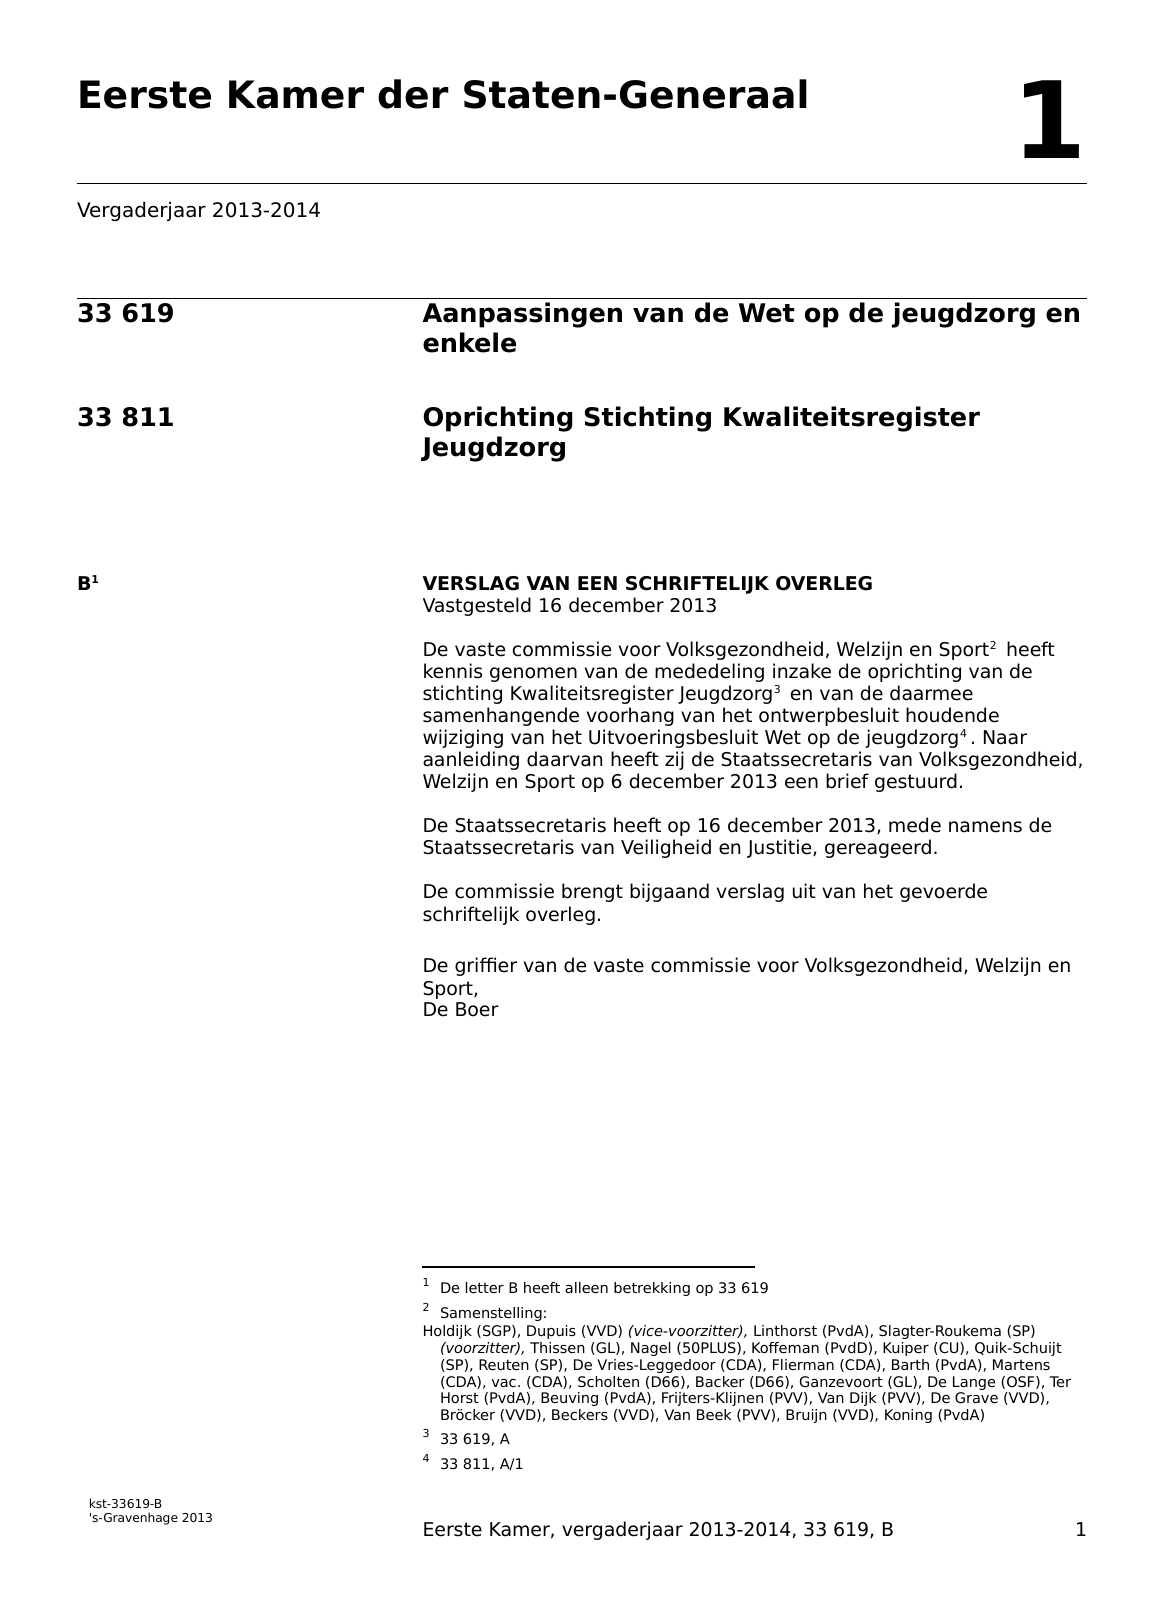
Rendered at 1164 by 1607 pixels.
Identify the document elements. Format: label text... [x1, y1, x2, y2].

text De Staatssecretaris heeft op 16 december 2013, mede namens de Staatssecretaris van Veiligheid en Justitie, gereageerd. [422, 815, 1087, 859]
text De letter B heeft alleen betrekking op 33 619 [422, 1276, 1087, 1298]
text 33 619, A [422, 1427, 1087, 1449]
table_cell Vergaderjaar 2013-2014 [77, 184, 1087, 298]
subtitle 33 619 Aanpassingen van de Wet op de jeugdzorg en enkele [77, 299, 1087, 358]
text 's-Gravenhage 2013 [88, 1511, 323, 1525]
text Holdijk (SGP), Dupuis (VVD) (vice-voorzitter), Linthorst (PvdA), Slagter-Roukema (SP) (voorzitter), Thissen (GL), Nagel (50PLUS), Koffeman (PvdD), Kuiper (CU), Quik-Schuijt (SP), Reuten (SP), De Vries-Leggedoor (CDA), Flierman (CDA), Barth (PvdA), Martens (CDA), vac. (CDA), Scholten (D66), Backer (D66), Ganzevoort (GL), De Lange (OSF), Ter Horst (PvdA), Beuving (PvdA), Frijters-Klijnen (PVV), Van Dijk (PVV), De Grave (VVD), Bröcker (VVD), Beckers (VVD), Van Beek (PVV), Bruijn (VVD), Koning (PvdA) [422, 1323, 1087, 1424]
text De vaste commissie voor Volksgezondheid, Welzijn en Sport heeft kennis genomen van de mededeling inzake de oprichting van de stichting Kwaliteitsregister Jeugdzorg en van de daarmee samenhangende voorhang van het ontwerpbesluit houdende wijziging van het Uitvoeringsbesluit Wet op de jeugdzorg. Naar aanleiding daarvan heeft zij de Staatssecretaris van Volksgezondheid, Welzijn en Sport op 6 december 2013 een brief gestuurd. [422, 639, 1087, 793]
text Vastgesteld 16 december 2013 [422, 595, 1087, 617]
text kst-33619-B [88, 1497, 323, 1511]
table_header 1 [886, 59, 1087, 183]
text Samenstelling: [422, 1301, 1087, 1323]
subtitle B VERSLAG VAN EEN SCHRIFTELIJK OVERLEG [77, 573, 1087, 595]
subtitle 33 811 Oprichting Stichting Kwaliteitsregister Jeugdzorg [77, 403, 1087, 462]
text De griffier van de vaste commissie voor Volksgezondheid, Welzijn en Sport, De Boer [422, 955, 1087, 1021]
table_header Eerste Kamer der Staten-Generaal [77, 59, 886, 183]
text De commissie brengt bijgaand verslag uit van het gevoerde schriftelijk overleg. [422, 881, 1087, 925]
text 33 811, A/1 [422, 1452, 1087, 1474]
